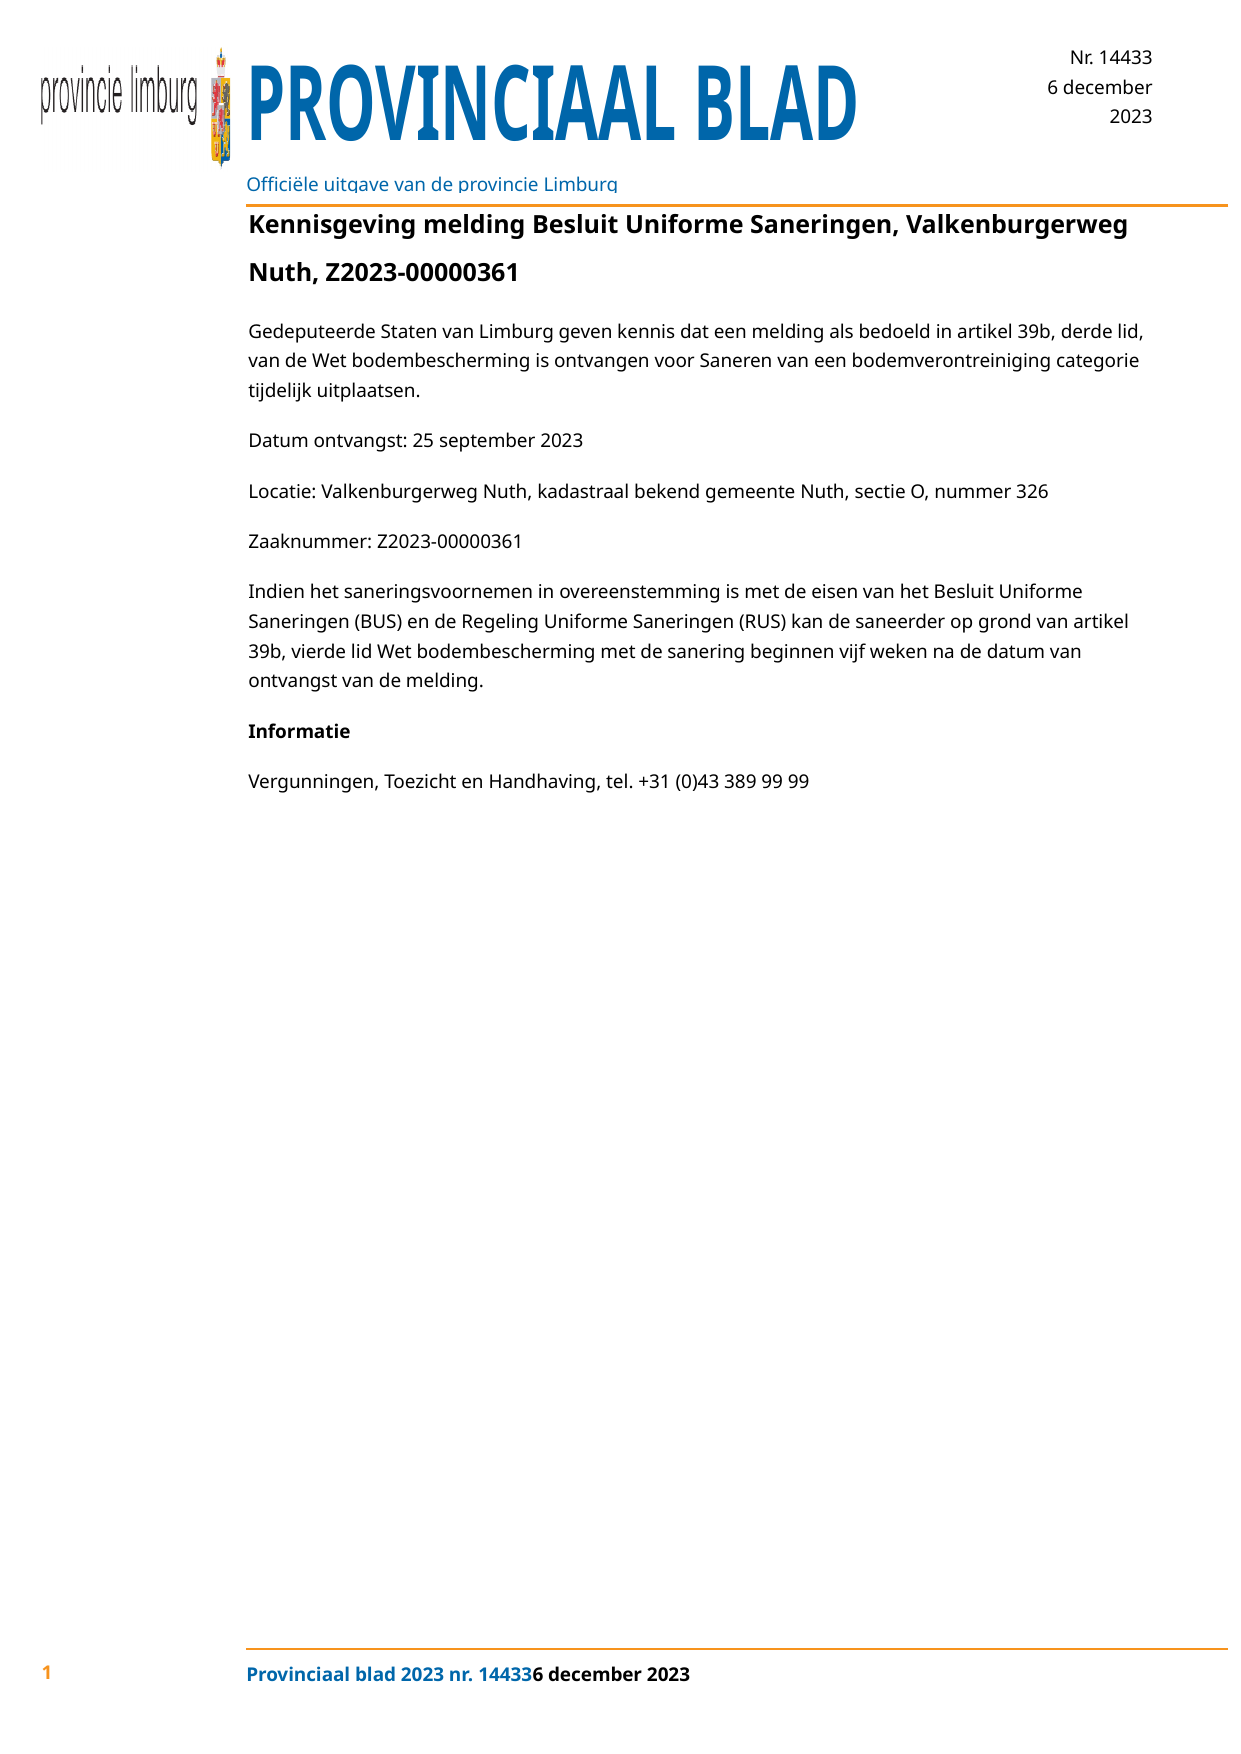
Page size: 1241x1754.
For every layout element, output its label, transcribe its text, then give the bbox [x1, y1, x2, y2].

text Informatie [248, 718, 1152, 744]
text Gedeputeerde Staten van Limburg geven kennis dat een melding als bedoeld in artikel 39b, derde lid, van de Wet bodembescherming is ontvangen voor Saneren van een bodemverontreiniging categorie tijdelijk uitplaatsen. [248, 318, 1152, 403]
text Kennisgeving melding Besluit Uniforme Saneringen, Valkenburgerweg Nuth, Z2023-00000361 [248, 207, 1152, 288]
text Datum ontvangst: 25 september 2023 [248, 427, 1152, 453]
text Indien het saneringsvoornemen in overeenstemming is met de eisen van het Besluit Uniforme Saneringen (BUS) en de Regeling Uniforme Saneringen (RUS) kan de saneerder op grond van artikel 39b, vierde lid Wet bodembescherming met de sanering beginnen vijf weken na de datum van ontvangst van de melding. [248, 579, 1152, 693]
text Vergunningen, Toezicht en Handhaving, tel. +31 (0)43 389 99 99 [248, 768, 1152, 794]
text Zaaknummer: Z2023-00000361 [248, 528, 1152, 554]
picture [41, 47, 231, 172]
text Locatie: Valkenburgerweg Nuth, kadastraal bekend gemeente Nuth, sectie O, nummer 326 [248, 478, 1152, 504]
